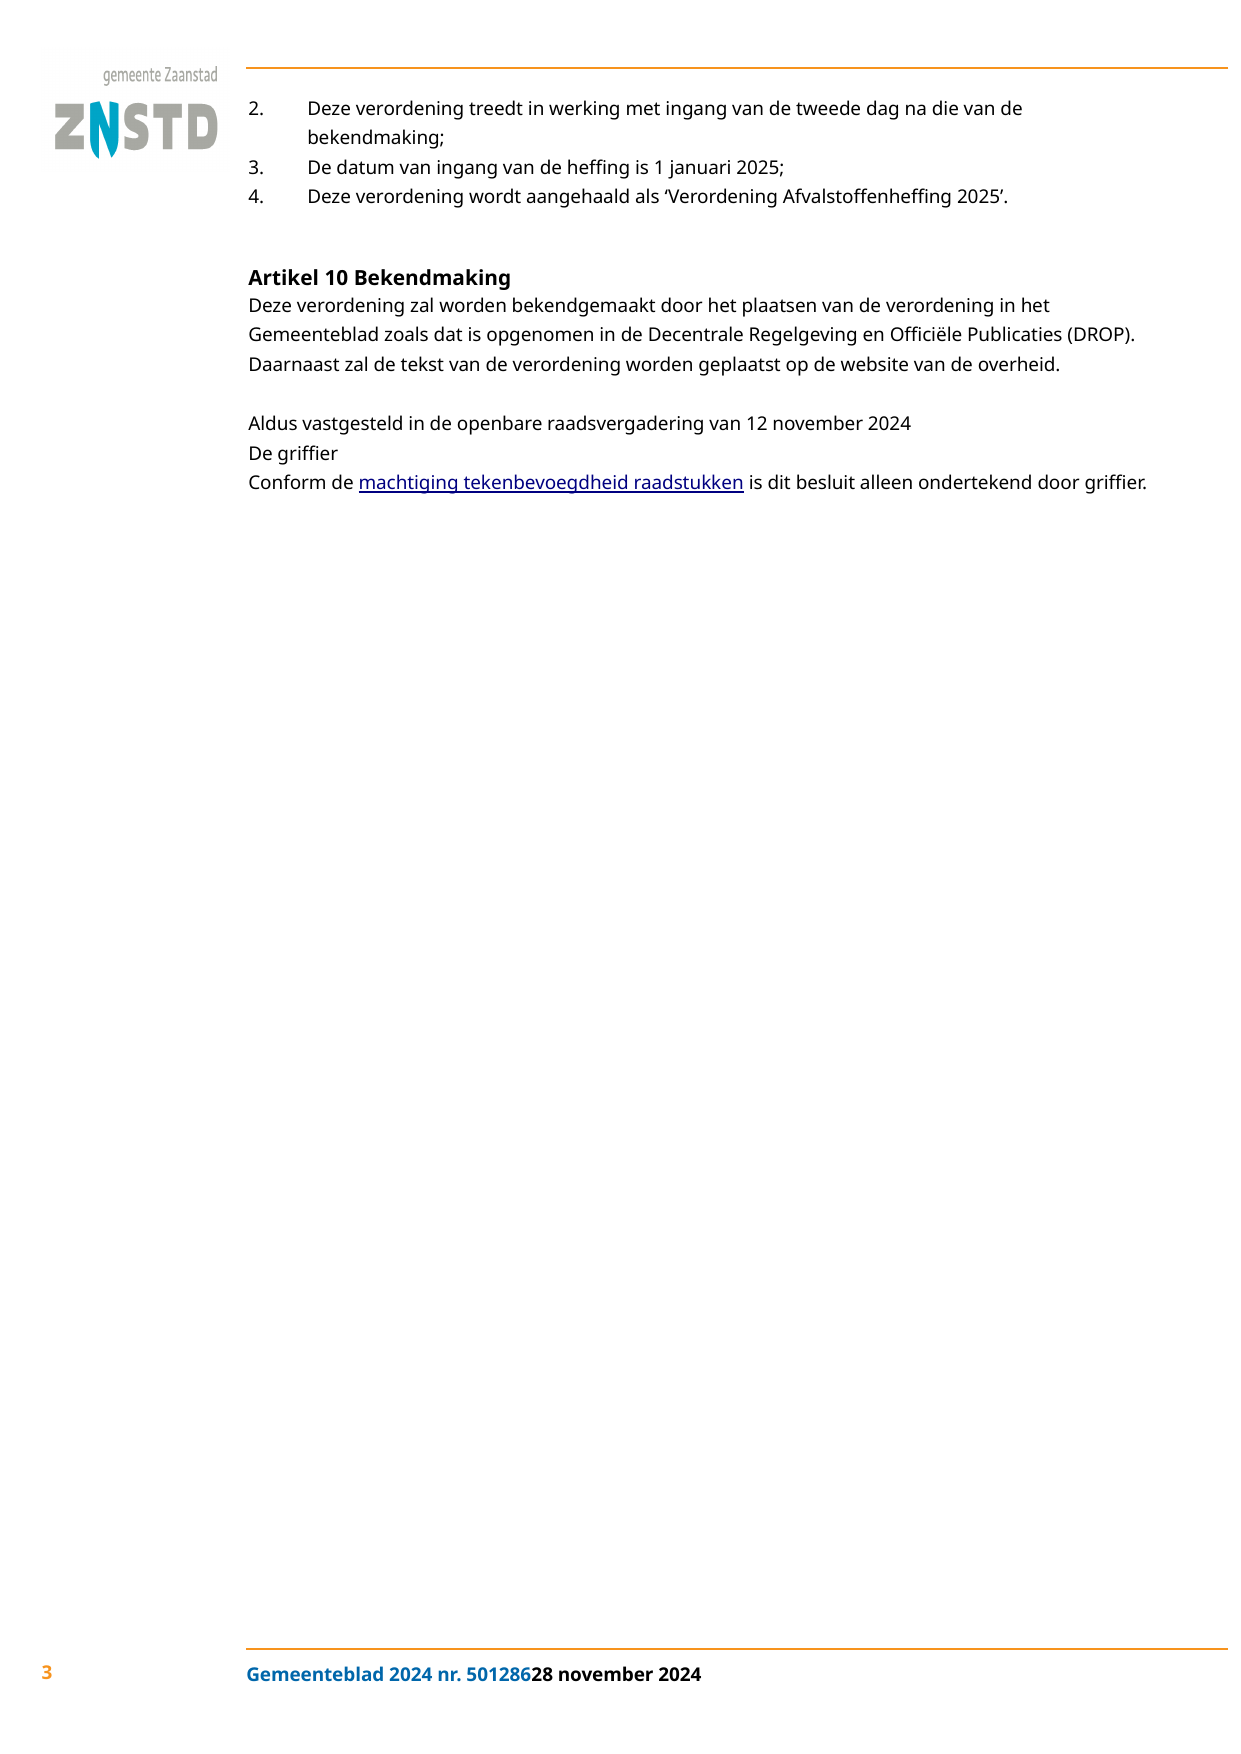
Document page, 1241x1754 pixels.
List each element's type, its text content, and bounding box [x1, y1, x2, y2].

list Deze verordening wordt aangehaald als ‘Verordening Afvalstoffenheffing 2025’. [248, 183, 1152, 209]
text Aldus vastgesteld in de openbare raadsvergadering van 12 november 2024 [248, 410, 1152, 436]
text Artikel 10 Bekendmaking [248, 263, 1152, 292]
text Conform de machtiging tekenbevoegdheid raadstukken is dit besluit alleen ondertekend door griffier. [248, 469, 1152, 495]
list De datum van ingang van de heffing is 1 januari 2025; [248, 154, 1152, 180]
text De griffier [248, 440, 1152, 466]
picture [41, 47, 231, 172]
text Deze verordening zal worden bekendgemaakt door het plaatsen van de verordening in het Gemeenteblad zoals dat is opgenomen in de Decentrale Regelgeving en Officiële Publicaties (DROP). Daarnaast zal de tekst van de verordening worden geplaatst op de website van de overheid. [248, 292, 1152, 377]
list Deze verordening treedt in werking met ingang van de tweede dag na die van de bekendmaking; [248, 95, 1152, 150]
